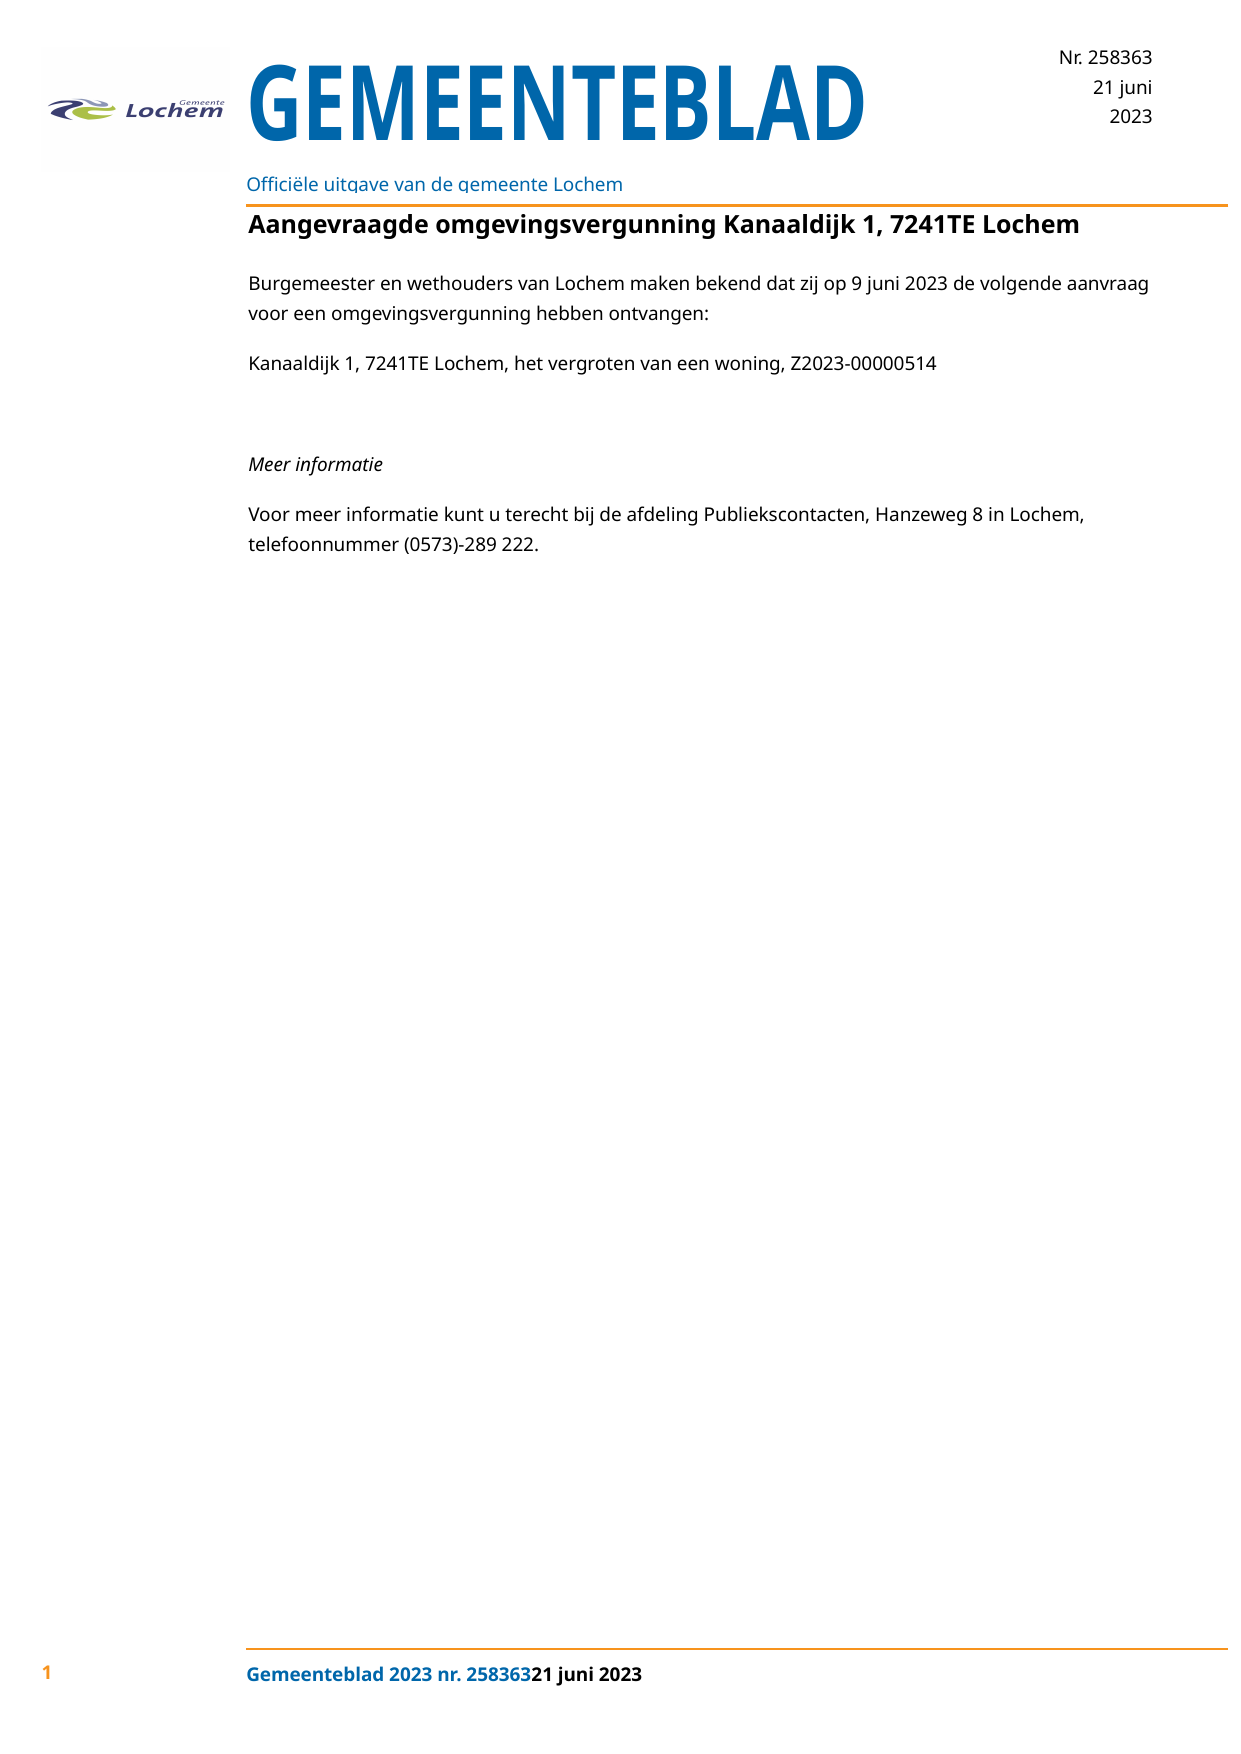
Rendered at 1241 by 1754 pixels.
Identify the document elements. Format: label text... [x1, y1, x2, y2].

text Kanaaldijk 1, 7241TE Lochem, het vergroten van een woning, Z2023-00000514 [248, 350, 1152, 376]
text Meer informatie [248, 451, 1152, 477]
picture [41, 47, 231, 172]
text Burgemeester en wethouders van Lochem maken bekend dat zij op 9 juni 2023 de volgende aanvraag voor een omgevingsvergunning hebben ontvangen: [248, 270, 1152, 326]
text Voor meer informatie kunt u terecht bij de afdeling Publiekscontacten, Hanzeweg 8 in Lochem, telefoonnummer (0573)-289 222. [248, 502, 1152, 557]
text Aangevraagde omgevingsvergunning Kanaaldijk 1, 7241TE Lochem [248, 207, 1152, 241]
